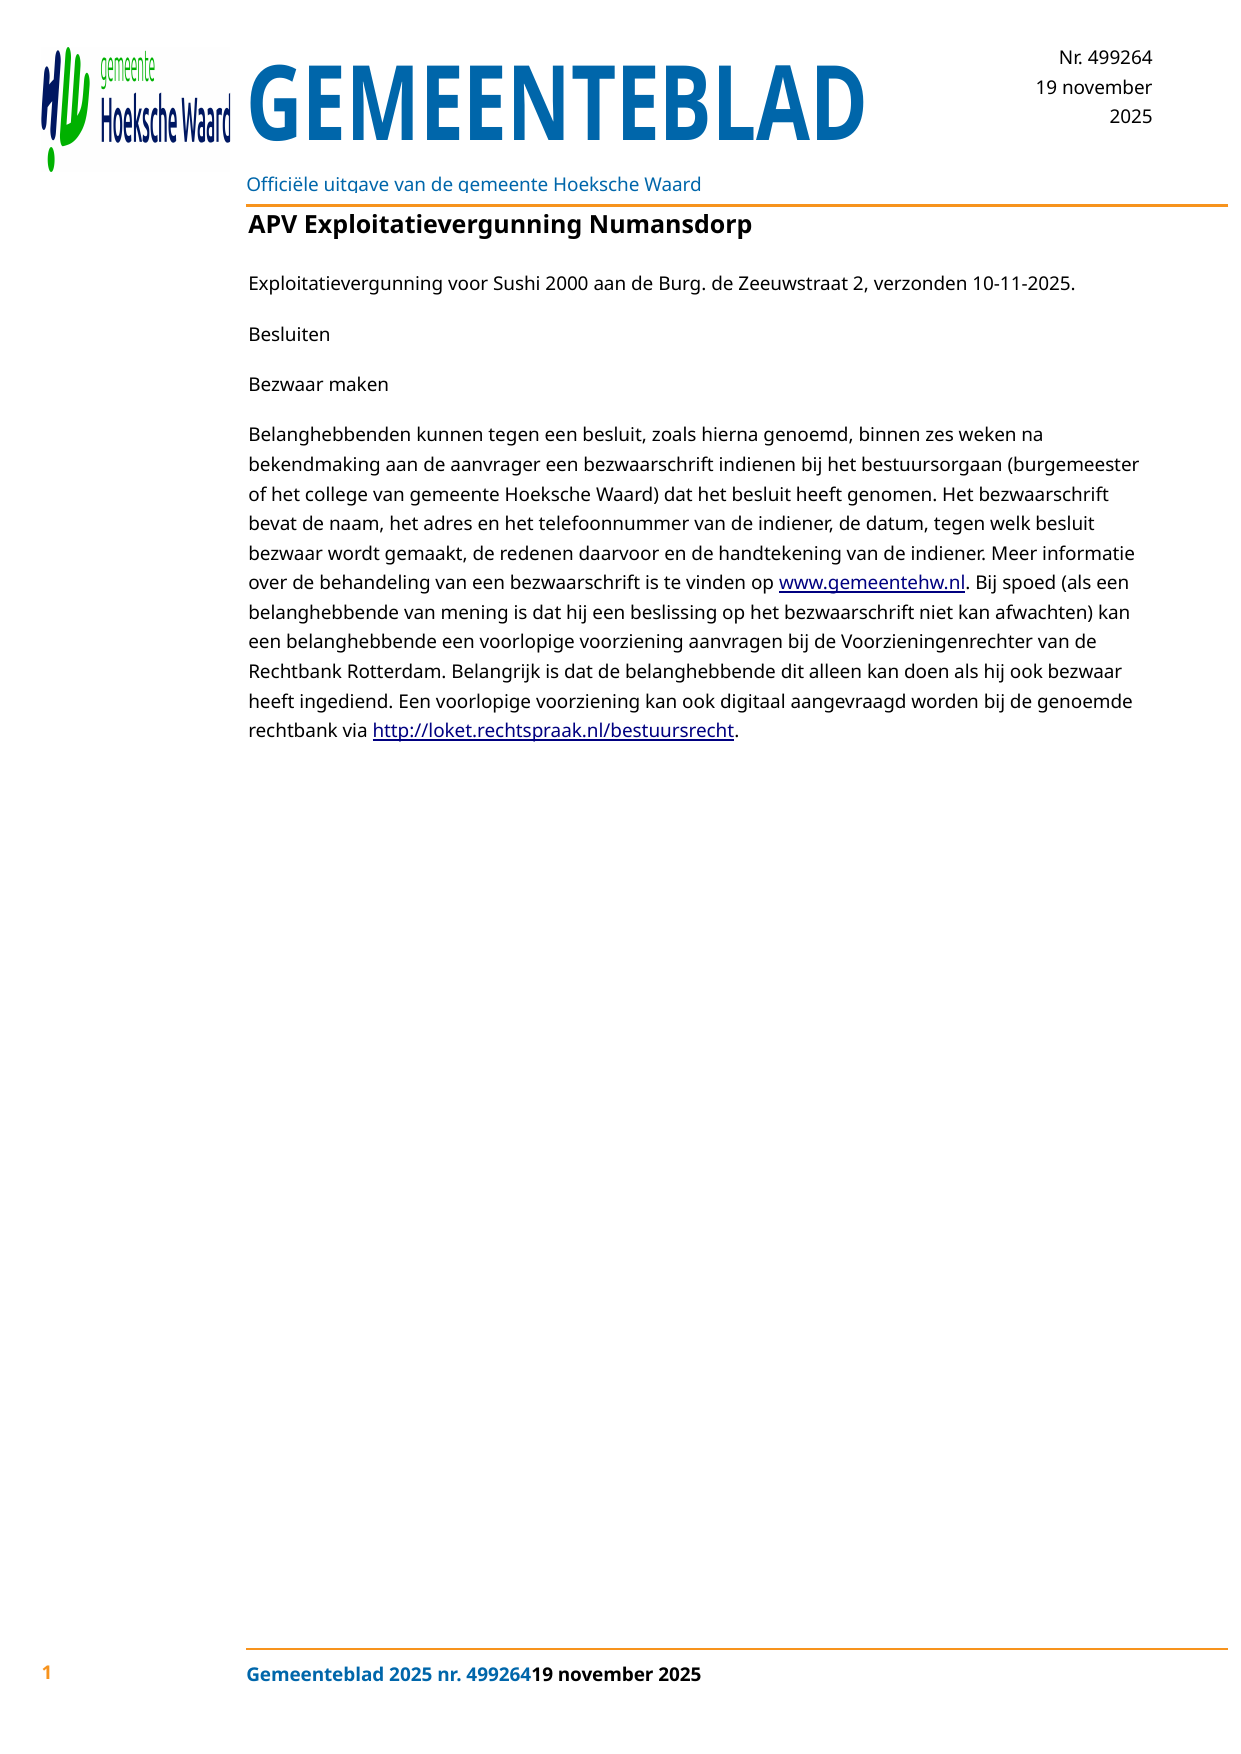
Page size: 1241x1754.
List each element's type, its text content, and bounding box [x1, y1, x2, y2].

text Exploitatievergunning voor Sushi 2000 aan de Burg. de Zeeuwstraat 2, verzonden 10-11-2025. [248, 270, 1152, 296]
text Besluiten [248, 321, 1152, 346]
picture [41, 47, 231, 172]
text APV Exploitatievergunning Numansdorp [248, 207, 1152, 241]
text Bezwaar maken [248, 371, 1152, 397]
text Belanghebbenden kunnen tegen een besluit, zoals hierna genoemd, binnen zes weken na bekendmaking aan de aanvrager een bezwaarschrift indienen bij het bestuursorgaan (burgemeester of het college van gemeente Hoeksche Waard) dat het besluit heeft genomen. Het bezwaarschrift bevat de naam, het adres en het telefoonnummer van de indiener, de datum, tegen welk besluit bezwaar wordt gemaakt, de redenen daarvoor en de handtekening van de indiener. Meer informatie over de behandeling van een bezwaarschrift is te vinden op www.gemeentehw.nl. Bij spoed (als een belanghebbende van mening is dat hij een beslissing op het bezwaarschrift niet kan afwachten) kan een belanghebbende een voorlopige voorziening aanvragen bij de Voorzieningenrechter van de Rechtbank Rotterdam. Belangrijk is dat de belanghebbende dit alleen kan doen als hij ook bezwaar heeft ingediend. Een voorlopige voorziening kan ook digitaal aangevraagd worden bij de genoemde rechtbank via http://loket.rechtspraak.nl/bestuursrecht. [248, 422, 1152, 743]
